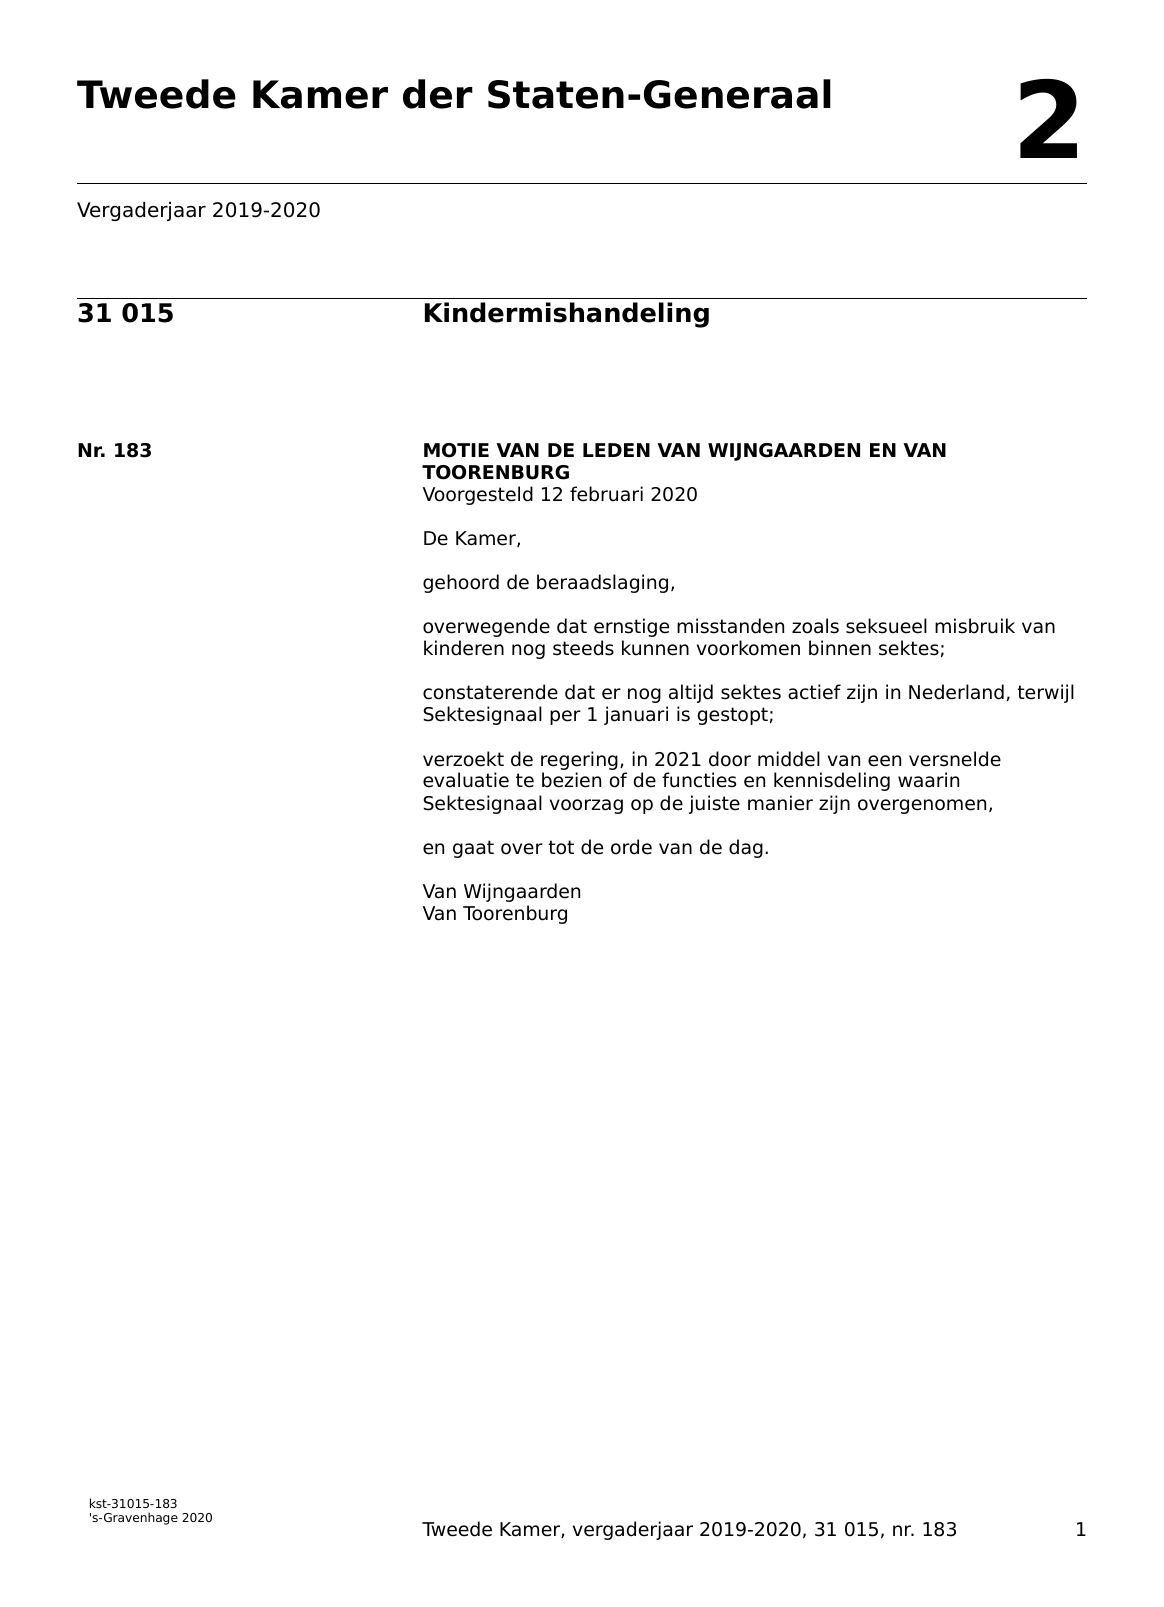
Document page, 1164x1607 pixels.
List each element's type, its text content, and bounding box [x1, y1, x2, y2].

text Van Toorenburg [422, 903, 1087, 925]
text en gaat over tot de orde van de dag. [422, 837, 1087, 858]
table_header Tweede Kamer der Staten-Generaal [77, 59, 886, 183]
subtitle Nr. 183 MOTIE VAN DE LEDEN VAN WIJNGAARDEN EN VAN TOORENBURG [77, 440, 1087, 484]
text constaterende dat er nog altijd sektes actief zijn in Nederland, terwijl Sektesignaal per 1 januari is gestopt; [422, 682, 1087, 726]
text De Kamer, [422, 528, 1087, 550]
subtitle 31 015 Kindermishandeling [77, 299, 1087, 329]
text overwegende dat ernstige misstanden zoals seksueel misbruik van kinderen nog steeds kunnen voorkomen binnen sektes; [422, 616, 1087, 660]
text verzoekt de regering, in 2021 door middel van een versnelde evaluatie te bezien of de functies en kennisdeling waarin Sektesignaal voorzag op de juiste manier zijn overgenomen, [422, 748, 1087, 814]
text kst-31015-183 [88, 1497, 323, 1511]
text Voorgesteld 12 februari 2020 [422, 484, 1087, 506]
table_header 2 [886, 59, 1087, 183]
text 's-Gravenhage 2020 [88, 1511, 323, 1525]
text gehoord de beraadslaging, [422, 572, 1087, 594]
text Van Wijngaarden [422, 881, 1087, 903]
table_cell Vergaderjaar 2019-2020 [77, 184, 1087, 298]
